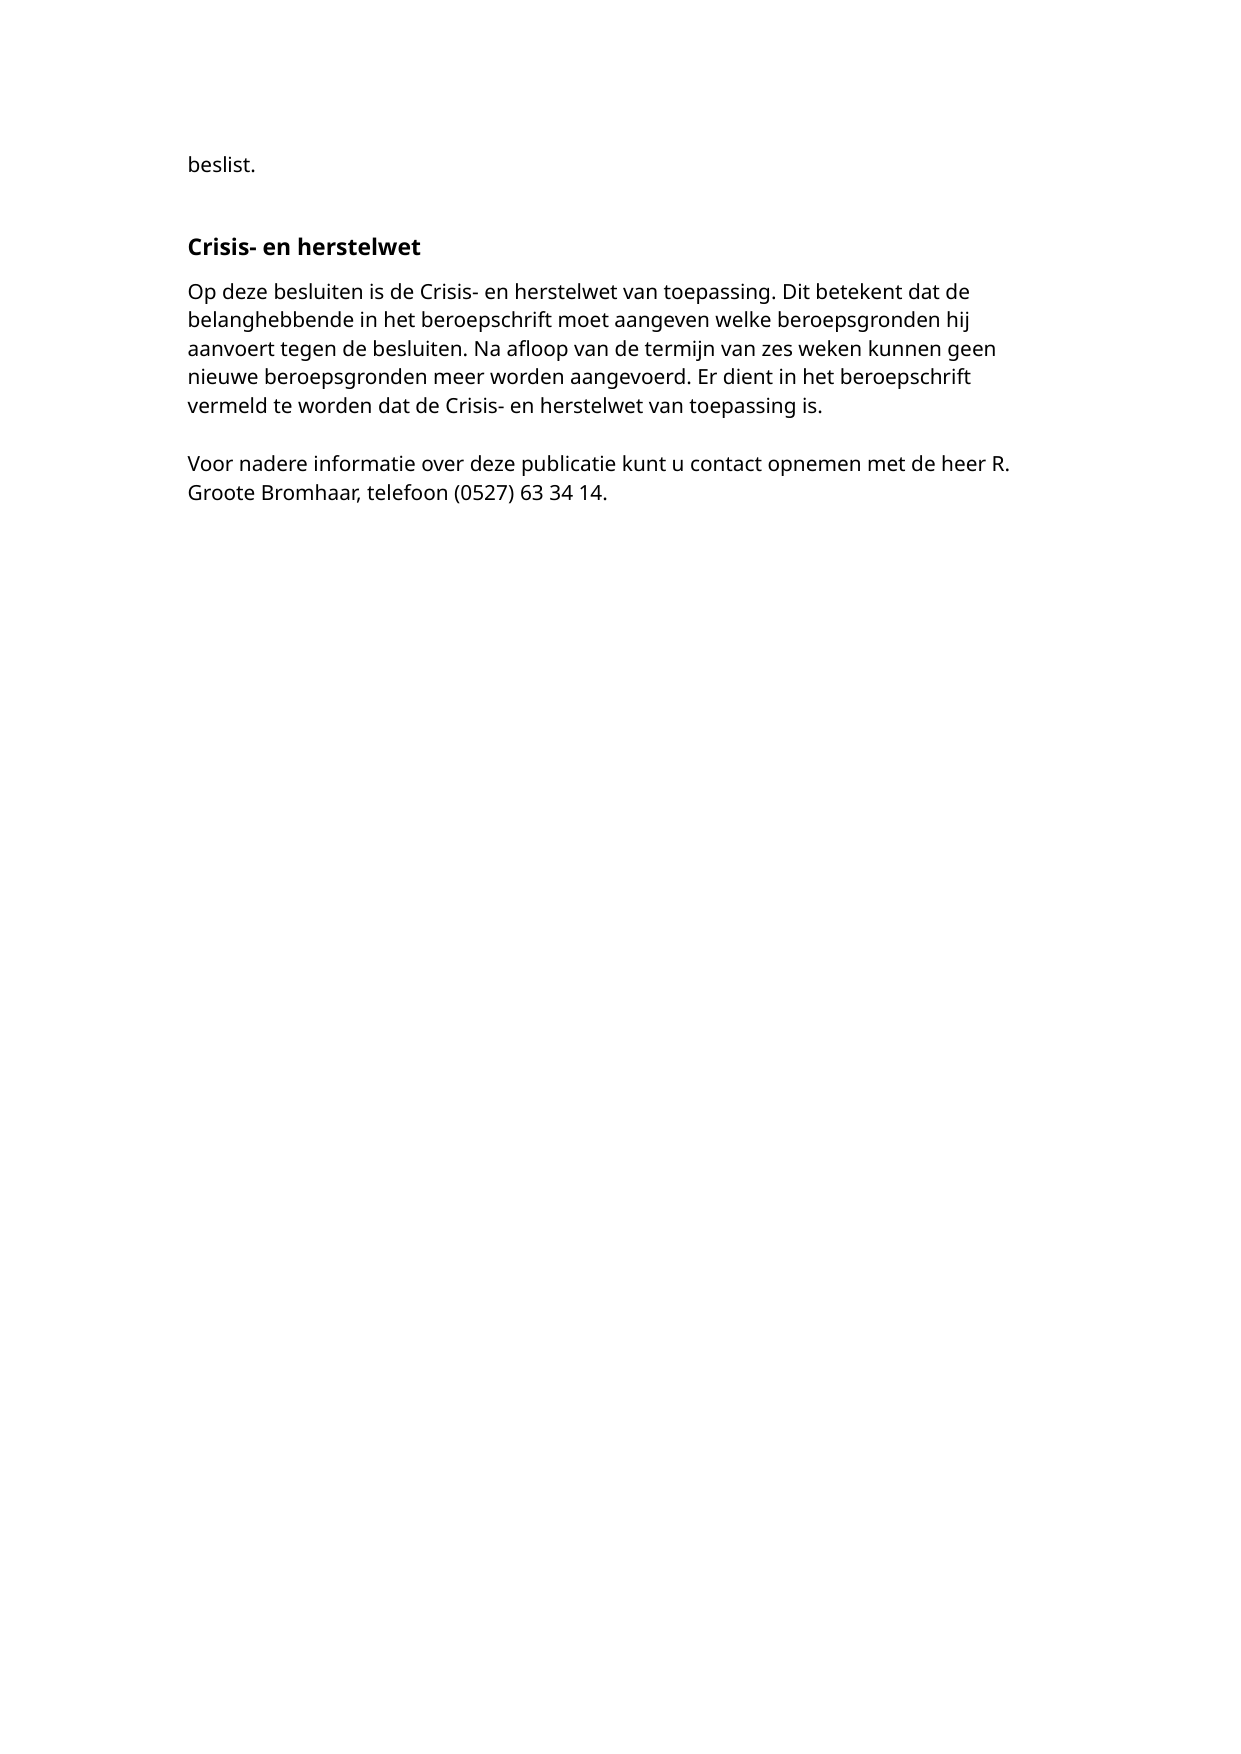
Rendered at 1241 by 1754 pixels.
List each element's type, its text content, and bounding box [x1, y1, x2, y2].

text beslist. [187, 150, 1053, 178]
text Op deze besluiten is de Crisis- en herstelwet van toepassing. Dit betekent dat de belanghebbende in het beroepschrift moet aangeven welke beroepsgronden hij aanvoert tegen de besluiten. Na afloop van de termijn van zes weken kunnen geen nieuwe beroepsgronden meer worden aangevoerd. Er dient in het beroepschrift vermeld te worden dat de Crisis- en herstelwet van toepassing is. [187, 277, 1053, 419]
subtitle Crisis- en herstelwet [187, 231, 1053, 262]
text Voor nadere informatie over deze publicatie kunt u contact opnemen met de heer R. Groote Bromhaar, telefoon (0527) 63 34 14. [187, 449, 1053, 506]
